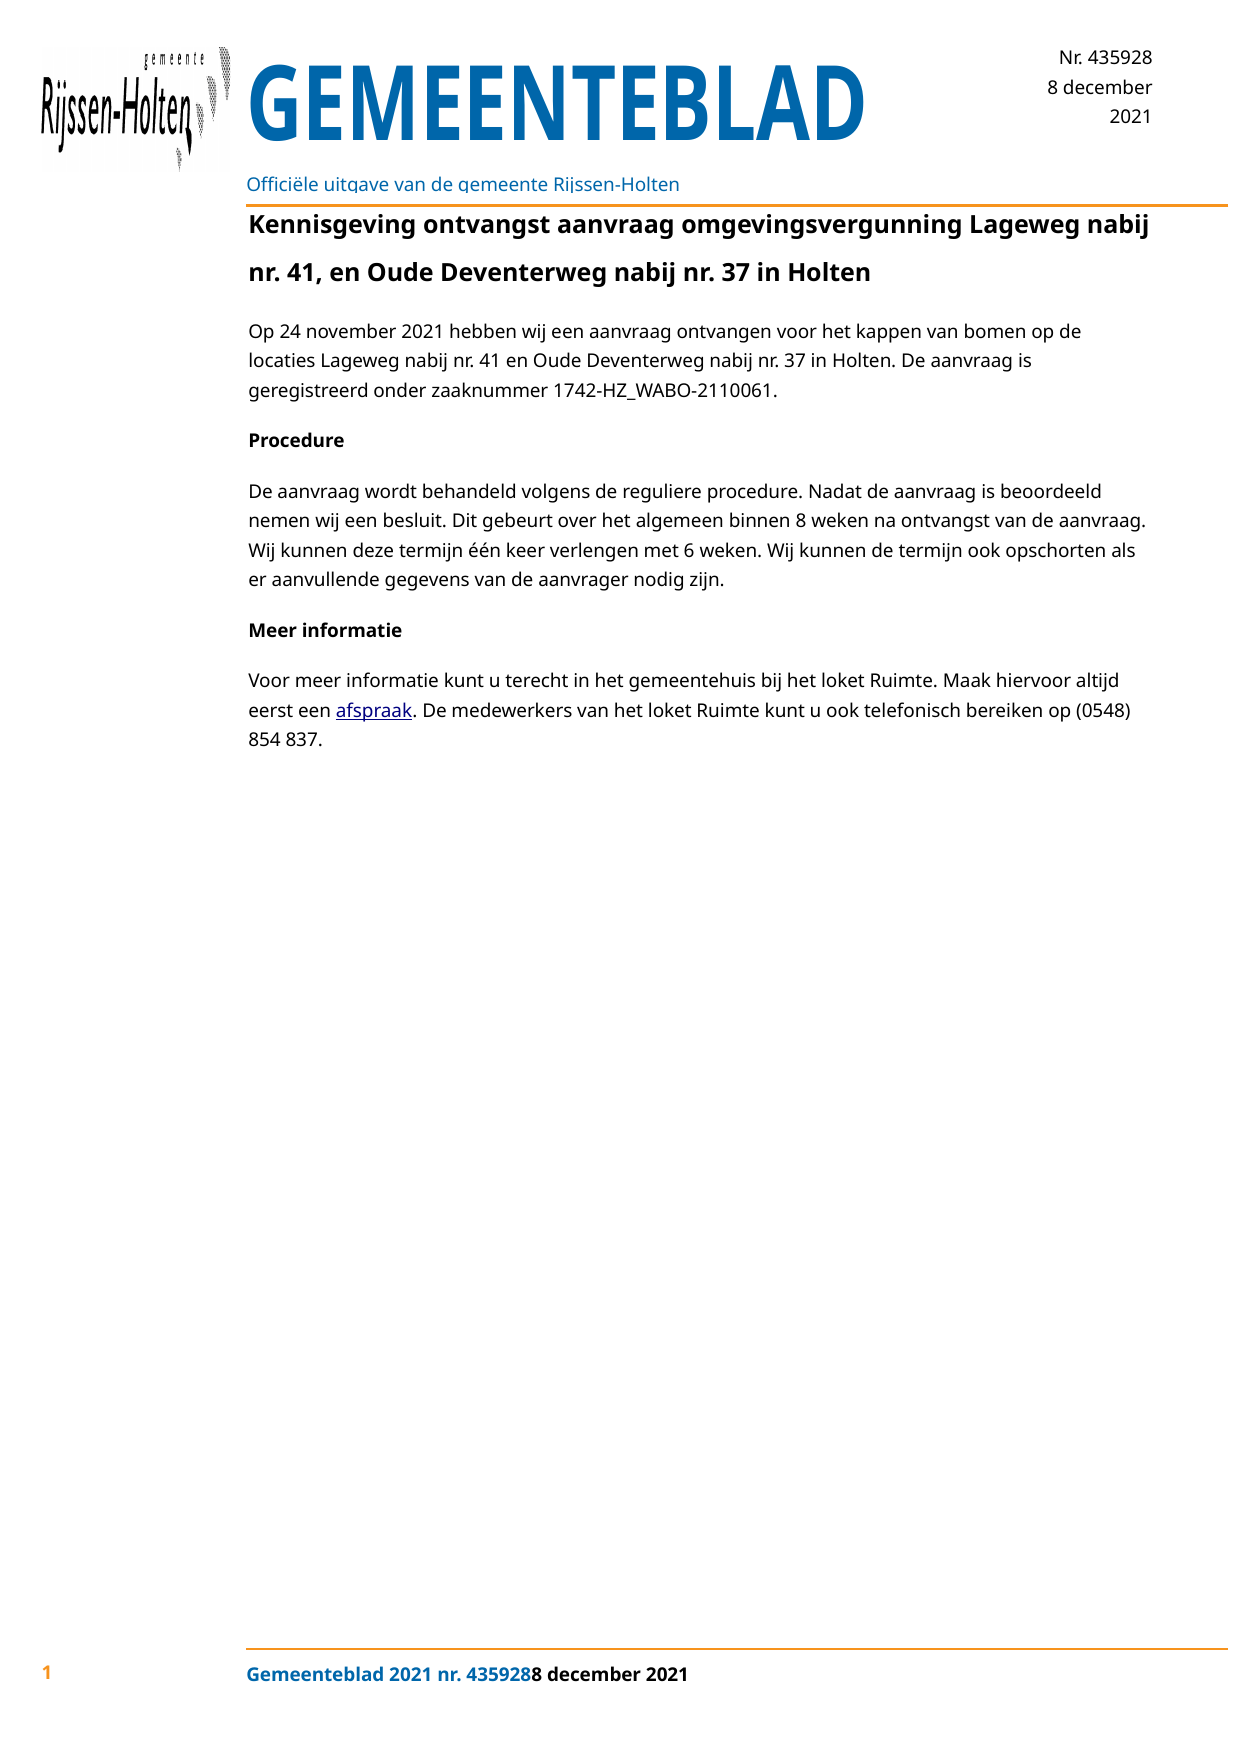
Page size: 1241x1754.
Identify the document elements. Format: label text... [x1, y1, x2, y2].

text Meer informatie [248, 617, 1152, 643]
picture [41, 47, 231, 172]
text De aanvraag wordt behandeld volgens de reguliere procedure. Nadat de aanvraag is beoordeeld nemen wij een besluit. Dit gebeurt over het algemeen binnen 8 weken na ontvangst van de aanvraag. Wij kunnen deze termijn één keer verlengen met 6 weken. Wij kunnen de termijn ook opschorten als er aanvullende gegevens van de aanvrager nodig zijn. [248, 478, 1152, 592]
text Op 24 november 2021 hebben wij een aanvraag ontvangen voor het kappen van bomen op de locaties Lageweg nabij nr. 41 en Oude Deventerweg nabij nr. 37 in Holten. De aanvraag is geregistreerd onder zaaknummer 1742-HZ_WABO-2110061. [248, 318, 1152, 403]
text Procedure [248, 427, 1152, 453]
text Voor meer informatie kunt u terecht in het gemeentehuis bij het loket Ruimte. Maak hiervoor altijd eerst een afspraak. De medewerkers van het loket Ruimte kunt u ook telefonisch bereiken op (0548) 854 837. [248, 667, 1152, 752]
text Kennisgeving ontvangst aanvraag omgevingsvergunning Lageweg nabij nr. 41, en Oude Deventerweg nabij nr. 37 in Holten [248, 207, 1152, 288]
